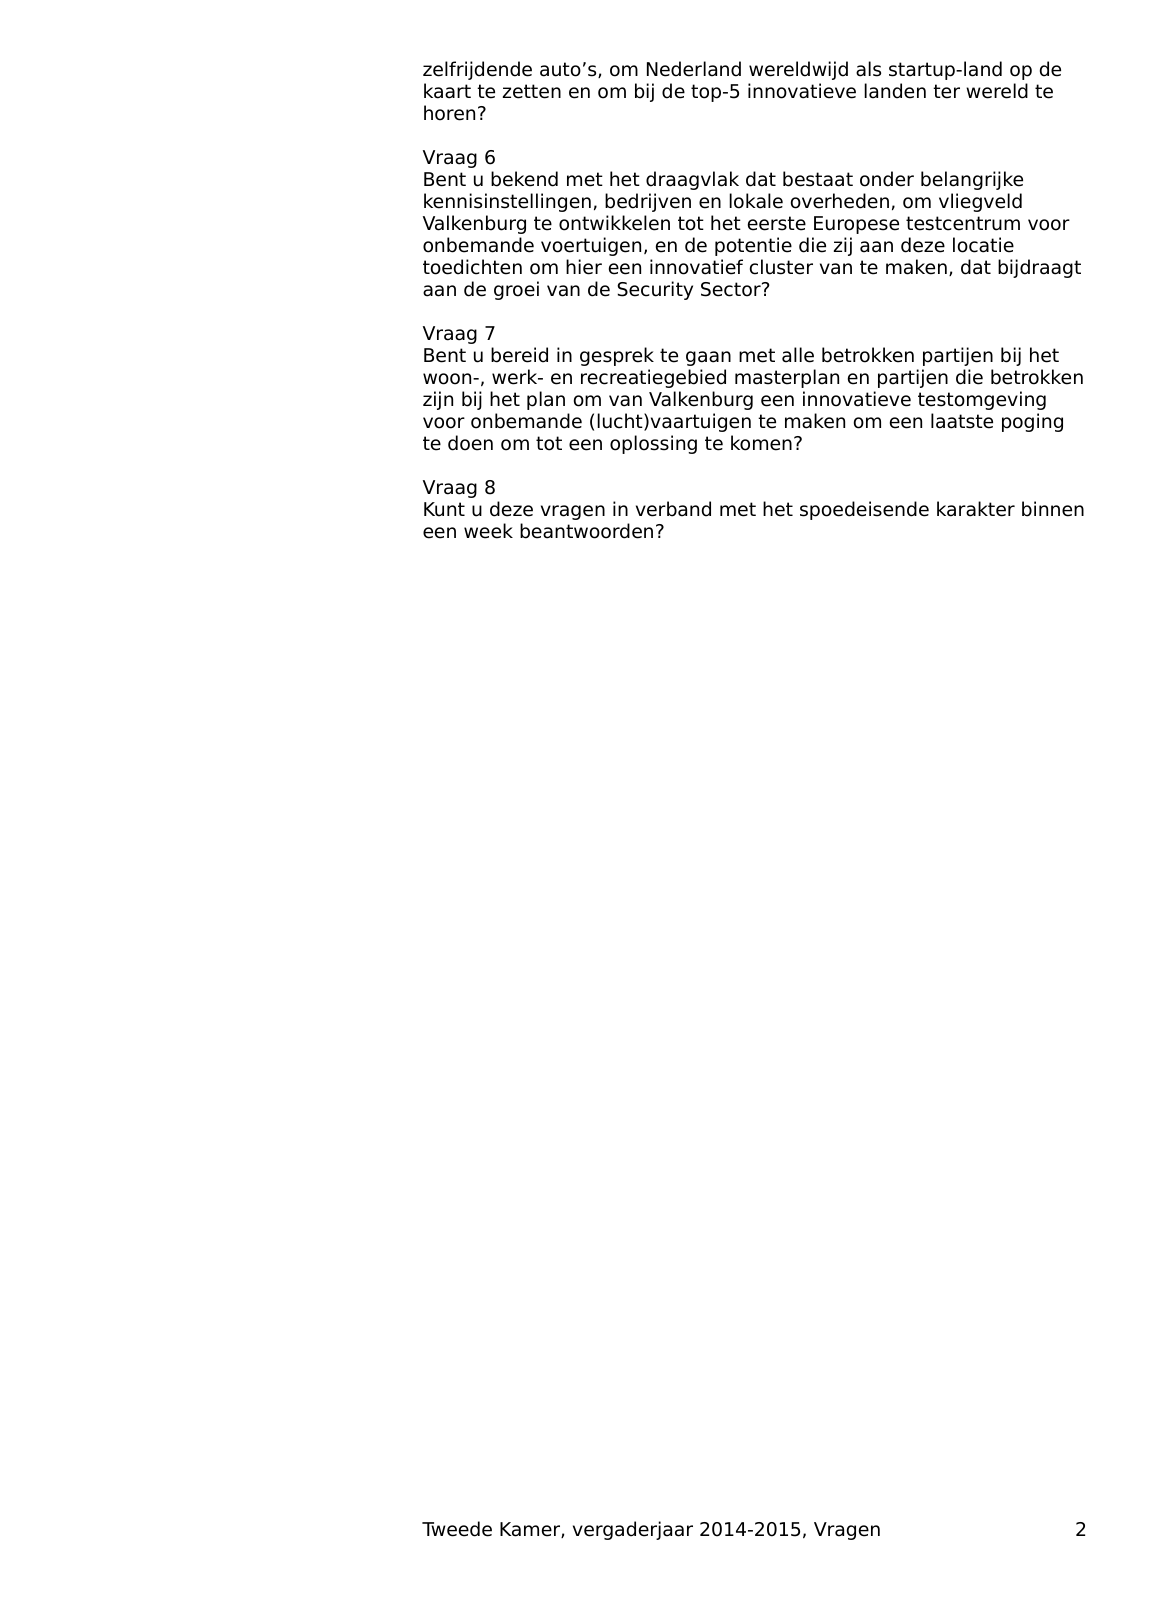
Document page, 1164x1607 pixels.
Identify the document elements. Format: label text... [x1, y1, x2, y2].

text Bent u bereid in gesprek te gaan met alle betrokken partijen bij het woon-, werk- en recreatiegebied masterplan en partijen die betrokken zijn bij het plan om van Valkenburg een innovatieve testomgeving voor onbemande (lucht)vaartuigen te maken om een laatste poging te doen om tot een oplossing te komen? [422, 345, 1087, 455]
text Bent u bekend met het draagvlak dat bestaat onder belangrijke kennisinstellingen, bedrijven en lokale overheden, om vliegveld Valkenburg te ontwikkelen tot het eerste Europese testcentrum voor onbemande voertuigen, en de potentie die zij aan deze locatie toedichten om hier een innovatief cluster van te maken, dat bijdraagt aan de groei van de Security Sector? [422, 169, 1087, 301]
text Vraag 7 [422, 323, 1087, 345]
text Vraag 6 [422, 147, 1087, 169]
text Kunt u deze vragen in verband met het spoedeisende karakter binnen een week beantwoorden? [422, 499, 1087, 543]
text Vraag 8 [422, 477, 1087, 499]
text zelfrijdende auto’s, om Nederland wereldwijd als startup-land op de kaart te zetten en om bij de top-5 innovatieve landen ter wereld te horen? [422, 59, 1087, 125]
